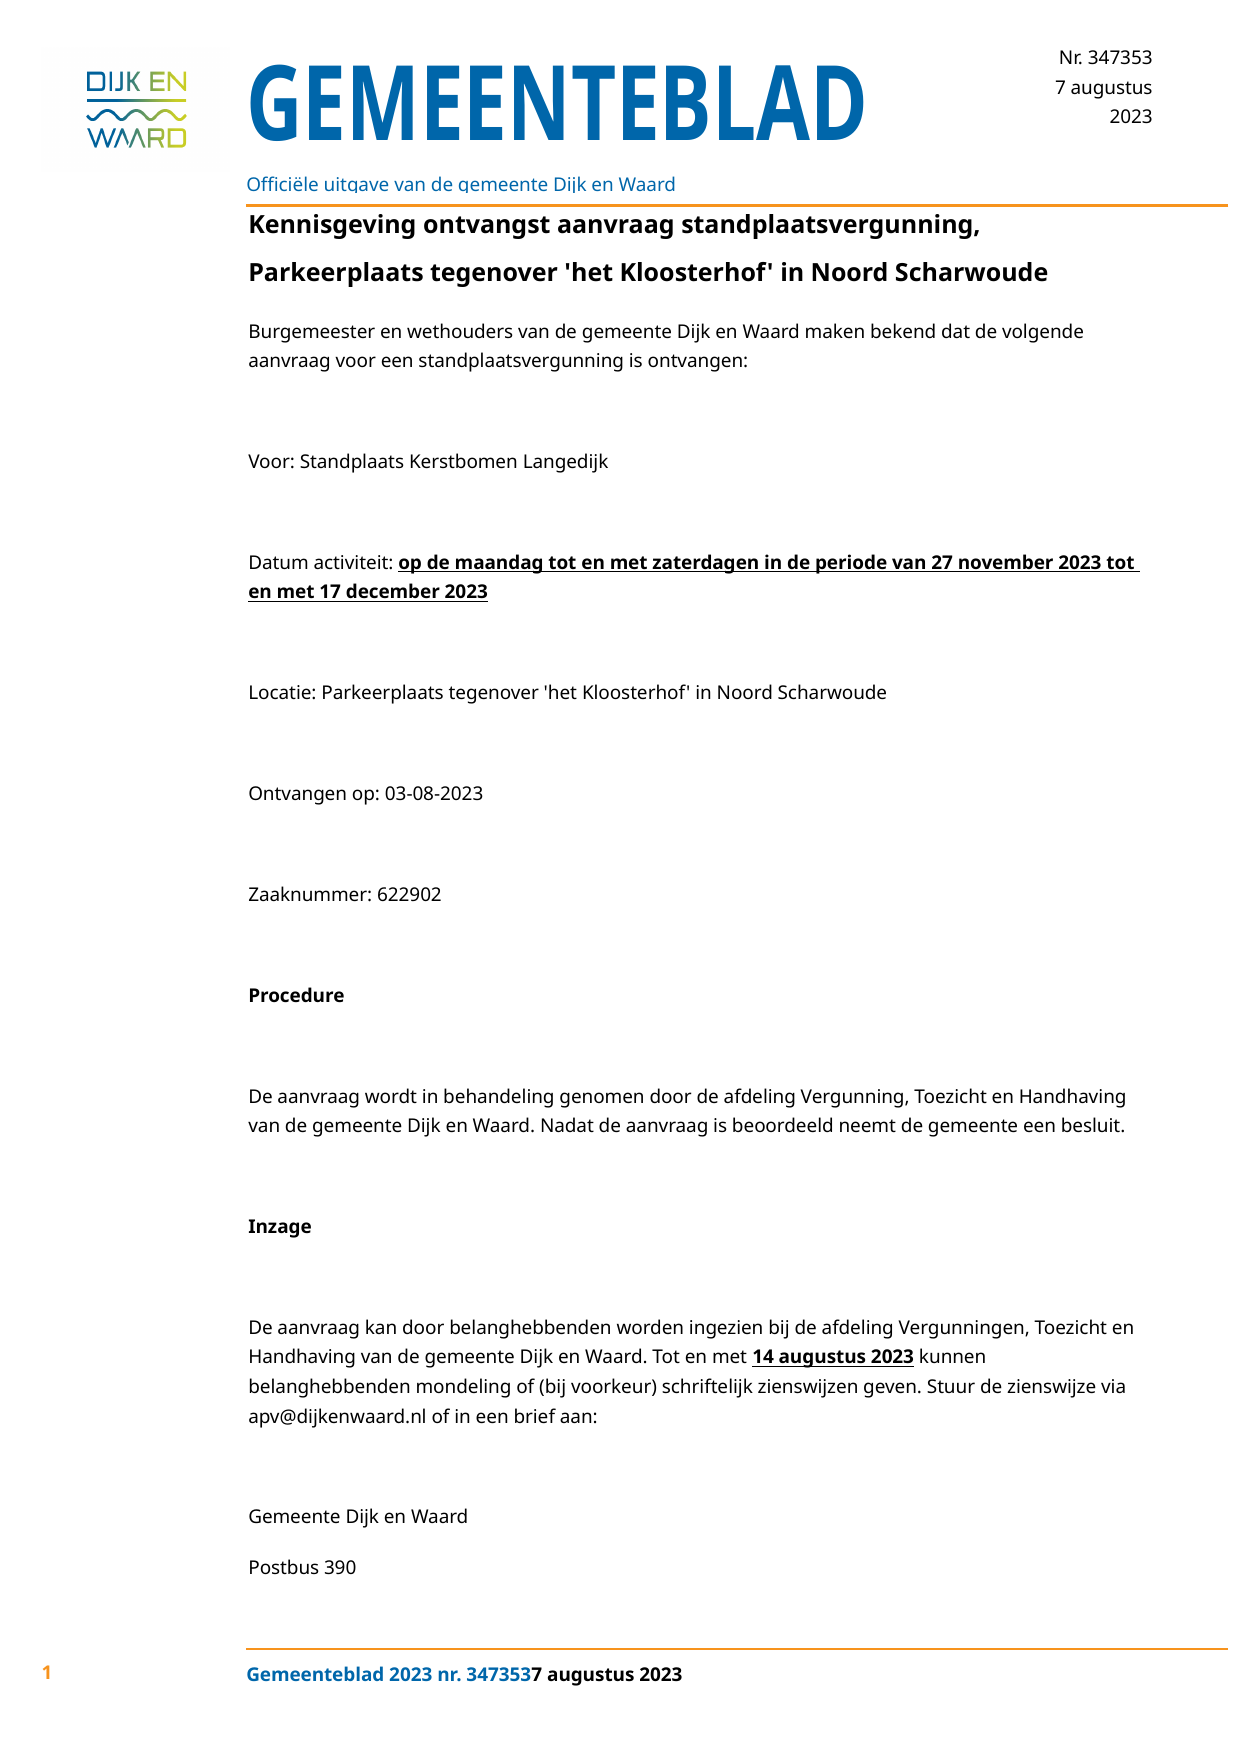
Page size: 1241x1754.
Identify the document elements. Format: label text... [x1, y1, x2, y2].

text Postbus 390 [248, 1554, 1152, 1580]
text Procedure [248, 982, 1152, 1008]
text Datum activiteit: op de maandag tot en met zaterdagen in de periode van 27 november 2023 tot en met 17 december 2023 [248, 549, 1152, 604]
text Ontvangen op: 03-08-2023 [248, 780, 1152, 806]
text Kennisgeving ontvangst aanvraag standplaatsvergunning, Parkeerplaats tegenover 'het Kloosterhof' in Noord Scharwoude [248, 207, 1152, 288]
text De aanvraag wordt in behandeling genomen door de afdeling Vergunning, Toezicht en Handhaving van de gemeente Dijk en Waard. Nadat de aanvraag is beoordeeld neemt de gemeente een besluit. [248, 1083, 1152, 1138]
text Burgemeester en wethouders van de gemeente Dijk en Waard maken bekend dat de volgende aanvraag voor een standplaatsvergunning is ontvangen: [248, 318, 1152, 373]
picture [41, 47, 231, 172]
text De aanvraag kan door belanghebbenden worden ingezien bij de afdeling Vergunningen, Toezicht en Handhaving van de gemeente Dijk en Waard. Tot en met 14 augustus 2023 kunnen belanghebbenden mondeling of (bij voorkeur) schriftelijk zienswijzen geven. Stuur de zienswijze via apv@dijkenwaard.nl of in een brief aan: [248, 1314, 1152, 1429]
text Voor: Standplaats Kerstbomen Langedijk [248, 448, 1152, 474]
text Inzage [248, 1213, 1152, 1239]
text Locatie: Parkeerplaats tegenover 'het Kloosterhof' in Noord Scharwoude [248, 679, 1152, 705]
text Zaaknummer: 622902 [248, 881, 1152, 907]
text Gemeente Dijk en Waard [248, 1504, 1152, 1529]
